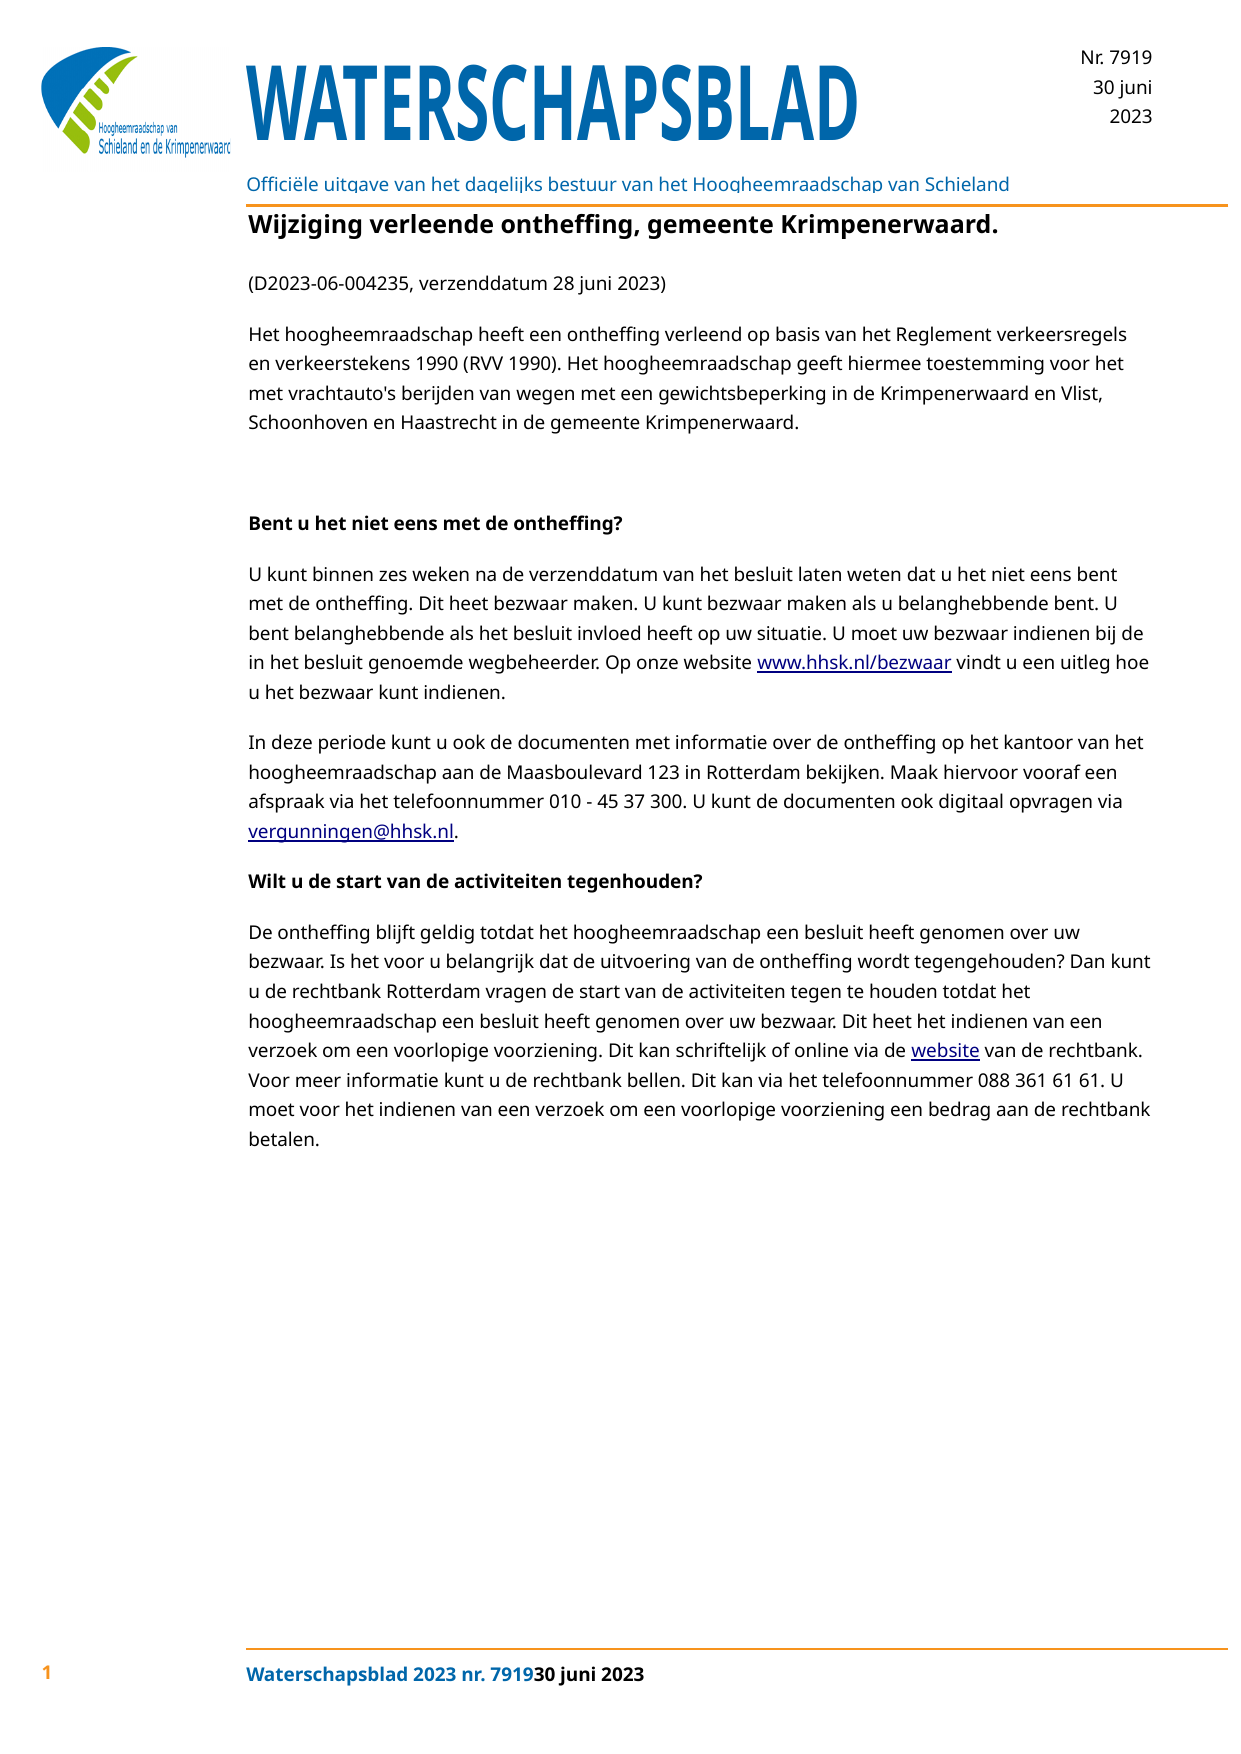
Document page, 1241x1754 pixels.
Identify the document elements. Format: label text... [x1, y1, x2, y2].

text U kunt binnen zes weken na de verzenddatum van het besluit laten weten dat u het niet eens bent met de ontheffing. Dit heet bezwaar maken. U kunt bezwaar maken als u belanghebbende bent. U bent belanghebbende als het besluit invloed heeft op uw situatie. U moet uw bezwaar indienen bij de in het besluit genoemde wegbeheerder. Op onze website www.hhsk.nl/bezwaar vindt u een uitleg hoe u het bezwaar kunt indienen. [248, 561, 1152, 705]
text Wijziging verleende ontheffing, gemeente Krimpenerwaard. [248, 207, 1152, 241]
text De ontheffing blijft geldig totdat het hoogheemraadschap een besluit heeft genomen over uw bezwaar. Is het voor u belangrijk dat de uitvoering van de ontheffing wordt tegengehouden? Dan kunt u de rechtbank Rotterdam vragen de start van de activiteiten tegen te houden totdat het hoogheemraadschap een besluit heeft genomen over uw bezwaar. Dit heet het indienen van een verzoek om een voorlopige voorziening. Dit kan schriftelijk of online via de website van de rechtbank. Voor meer informatie kunt u de rechtbank bellen. Dit kan via het telefoonnummer 088 361 61 61. U moet voor het indienen van een verzoek om een voorlopige voorziening een bedrag aan de rechtbank betalen. [248, 919, 1152, 1152]
text Bent u het niet eens met de ontheffing? [248, 510, 1152, 536]
text Wilt u de start van de activiteiten tegenhouden? [248, 869, 1152, 894]
text Het hoogheemraadschap heeft een ontheffing verleend op basis van het Reglement verkeersregels en verkeerstekens 1990 (RVV 1990). Het hoogheemraadschap geeft hiermee toestemming voor het met vrachtauto's berijden van wegen met een gewichtsbeperking in de Krimpenerwaard en Vlist, Schoonhoven en Haastrecht in de gemeente Krimpenerwaard. [248, 321, 1152, 435]
picture [41, 47, 231, 172]
text In deze periode kunt u ook de documenten met informatie over de ontheffing op het kantoor van het hoogheemraadschap aan de Maasboulevard 123 in Rotterdam bekijken. Maak hiervoor vooraf een afspraak via het telefoonnummer 010 - 45 37 300. U kunt de documenten ook digitaal opvragen via vergunningen@hhsk.nl. [248, 729, 1152, 844]
text (D2023-06-004235, verzenddatum 28 juni 2023) [248, 270, 1152, 296]
